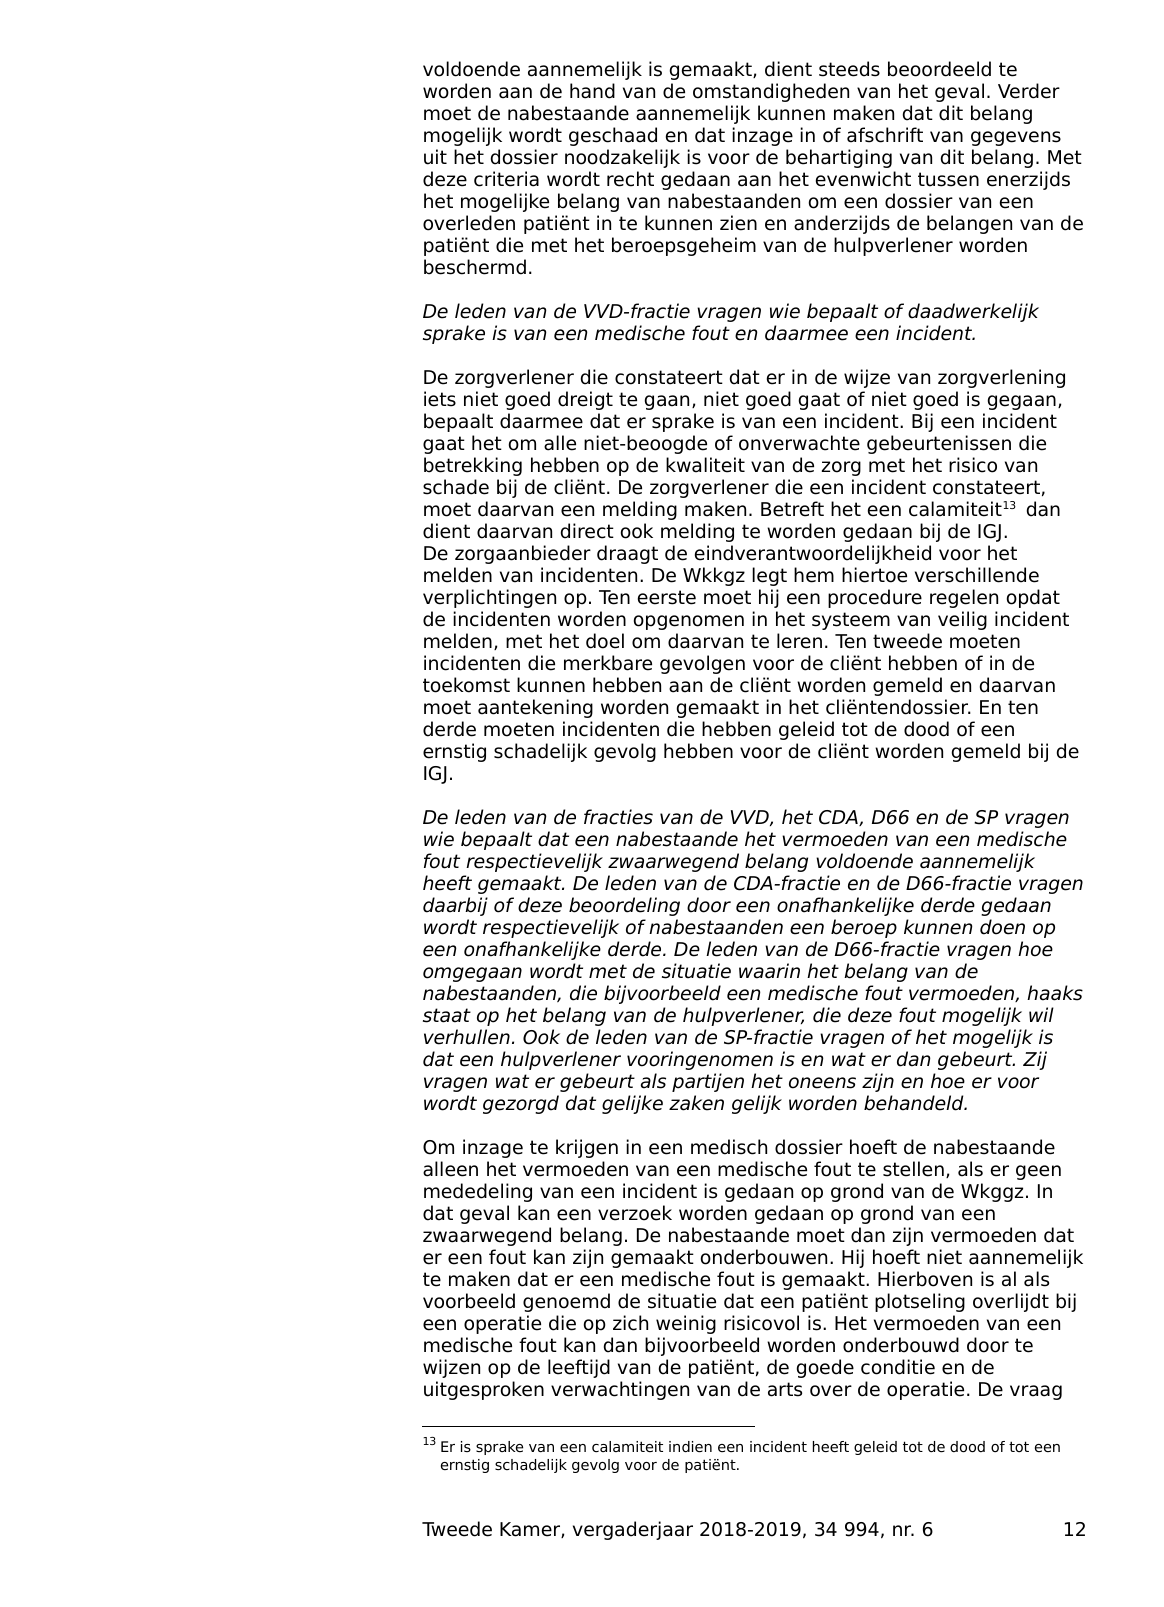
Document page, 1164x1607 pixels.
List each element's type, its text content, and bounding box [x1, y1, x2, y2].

text Om inzage te krijgen in een medisch dossier hoeft de nabestaande alleen het vermoeden van een medische fout te stellen, als er geen mededeling van een incident is gedaan op grond van de Wkggz. In dat geval kan een verzoek worden gedaan op grond van een zwaarwegend belang. De nabestaande moet dan zijn vermoeden dat er een fout kan zijn gemaakt onderbouwen. Hij hoeft niet aannemelijk te maken dat er een medische fout is gemaakt. Hierboven is al als voorbeeld genoemd de situatie dat een patiënt plotseling overlijdt bij een operatie die op zich weinig risicovol is. Het vermoeden van een medische fout kan dan bijvoorbeeld worden onderbouwd door te wijzen op de leeftijd van de patiënt, de goede conditie en de uitgesproken verwachtingen van de arts over de operatie. De vraag [422, 1137, 1087, 1401]
text De leden van de fracties van de VVD, het CDA, D66 en de SP vragen wie bepaalt dat een nabestaande het vermoeden van een medische fout respectievelijk zwaarwegend belang voldoende aannemelijk heeft gemaakt. De leden van de CDA-fractie en de D66-fractie vragen daarbij of deze beoordeling door een onafhankelijke derde gedaan wordt respectievelijk of nabestaanden een beroep kunnen doen op een onafhankelijke derde. De leden van de D66-fractie vragen hoe omgegaan wordt met de situatie waarin het belang van de nabestaanden, die bijvoorbeeld een medische fout vermoeden, haaks staat op het belang van de hulpverlener, die deze fout mogelijk wil verhullen. Ook de leden van de SP-fractie vragen of het mogelijk is dat een hulpverlener vooringenomen is en wat er dan gebeurt. Zij vragen wat er gebeurt als partijen het oneens zijn en hoe er voor wordt gezorgd dat gelijke zaken gelijk worden behandeld. [422, 807, 1087, 1115]
text De zorgaanbieder draagt de eindverantwoordelijkheid voor het melden van incidenten. De Wkkgz legt hem hiertoe verschillende verplichtingen op. Ten eerste moet hij een procedure regelen opdat de incidenten worden opgenomen in het systeem van veilig incident melden, met het doel om daarvan te leren. Ten tweede moeten incidenten die merkbare gevolgen voor de cliënt hebben of in de toekomst kunnen hebben aan de cliënt worden gemeld en daarvan moet aantekening worden gemaakt in het cliëntendossier. En ten derde moeten incidenten die hebben geleid tot de dood of een ernstig schadelijk gevolg hebben voor de cliënt worden gemeld bij de IGJ. [422, 543, 1087, 785]
text De leden van de VVD-fractie vragen wie bepaalt of daadwerkelijk sprake is van een medische fout en daarmee een incident. [422, 301, 1087, 345]
text De zorgverlener die constateert dat er in de wijze van zorgverlening iets niet goed dreigt te gaan, niet goed gaat of niet goed is gegaan, bepaalt daarmee dat er sprake is van een incident. Bij een incident gaat het om alle niet-beoogde of onverwachte gebeurtenissen die betrekking hebben op de kwaliteit van de zorg met het risico van schade bij de cliënt. De zorgverlener die een incident constateert, moet daarvan een melding maken. Betreft het een calamiteit dan dient daarvan direct ook melding te worden gedaan bij de IGJ. [422, 367, 1087, 543]
text Er is sprake van een calamiteit indien een incident heeft geleid tot de dood of tot een ernstig schadelijk gevolg voor de patiënt. [422, 1435, 1087, 1474]
text voldoende aannemelijk is gemaakt, dient steeds beoordeeld te worden aan de hand van de omstandigheden van het geval. Verder moet de nabestaande aannemelijk kunnen maken dat dit belang mogelijk wordt geschaad en dat inzage in of afschrift van gegevens uit het dossier noodzakelijk is voor de behartiging van dit belang. Met deze criteria wordt recht gedaan aan het evenwicht tussen enerzijds het mogelijke belang van nabestaanden om een dossier van een overleden patiënt in te kunnen zien en anderzijds de belangen van de patiënt die met het beroepsgeheim van de hulpverlener worden beschermd. [422, 59, 1087, 279]
